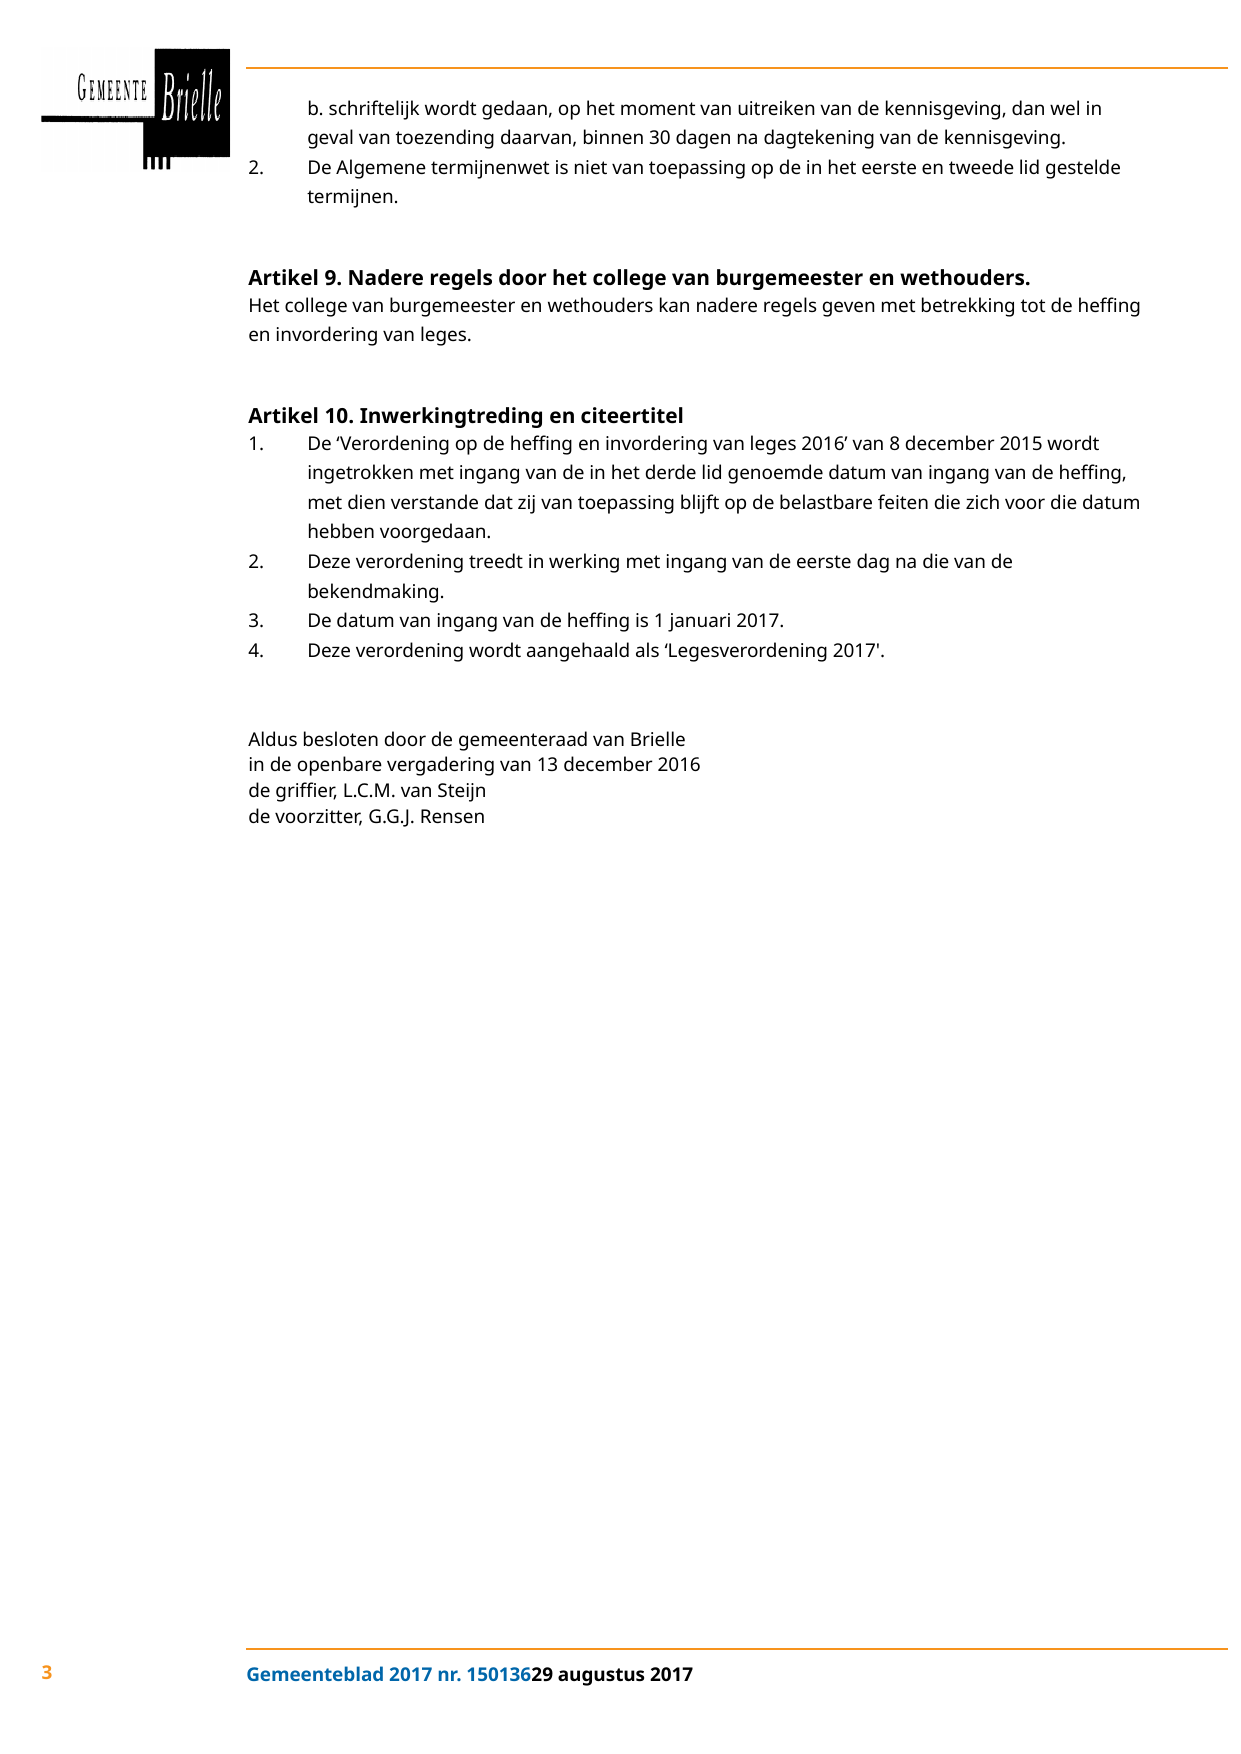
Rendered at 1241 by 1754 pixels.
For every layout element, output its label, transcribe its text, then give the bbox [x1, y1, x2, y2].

list De Algemene termijnenwet is niet van toepassing op de in het eerste en tweede lid gestelde termijnen. [248, 154, 1152, 209]
list Deze verordening wordt aangehaald als ‘Legesverordening 2017'. [248, 637, 1152, 663]
list De ‘Verordening op de heffing en invordering van leges 2016’ van 8 december 2015 wordt ingetrokken met ingang van de in het derde lid genoemde datum van ingang van de heffing, met dien verstande dat zij van toepassing blijft op de belastbare feiten die zich voor die datum hebben voorgedaan. [248, 430, 1152, 544]
text Aldus besloten door de gemeenteraad van Brielle [248, 726, 1152, 752]
text Het college van burgemeester en wethouders kan nadere regels geven met betrekking tot de heffing en invordering van leges. [248, 292, 1152, 347]
text in de openbare vergadering van 13 december 2016 [248, 752, 1152, 777]
text de griffier, L.C.M. van Steijn [248, 777, 1152, 803]
picture [41, 47, 231, 172]
list Deze verordening treedt in werking met ingang van de eerste dag na die van de bekendmaking. [248, 548, 1152, 604]
text Artikel 9. Nadere regels door het college van burgemeester en wethouders. [248, 263, 1152, 292]
text Artikel 10. Inwerkingtreding en citeertitel [248, 402, 1152, 430]
text de voorzitter, G.G.J. Rensen [248, 803, 1152, 829]
list De datum van ingang van de heffing is 1 januari 2017. [248, 607, 1152, 633]
list b. schriftelijk wordt gedaan, op het moment van uitreiken van de kennisgeving, dan wel in geval van toezending daarvan, binnen 30 dagen na dagtekening van de kennisgeving. [248, 95, 1152, 150]
